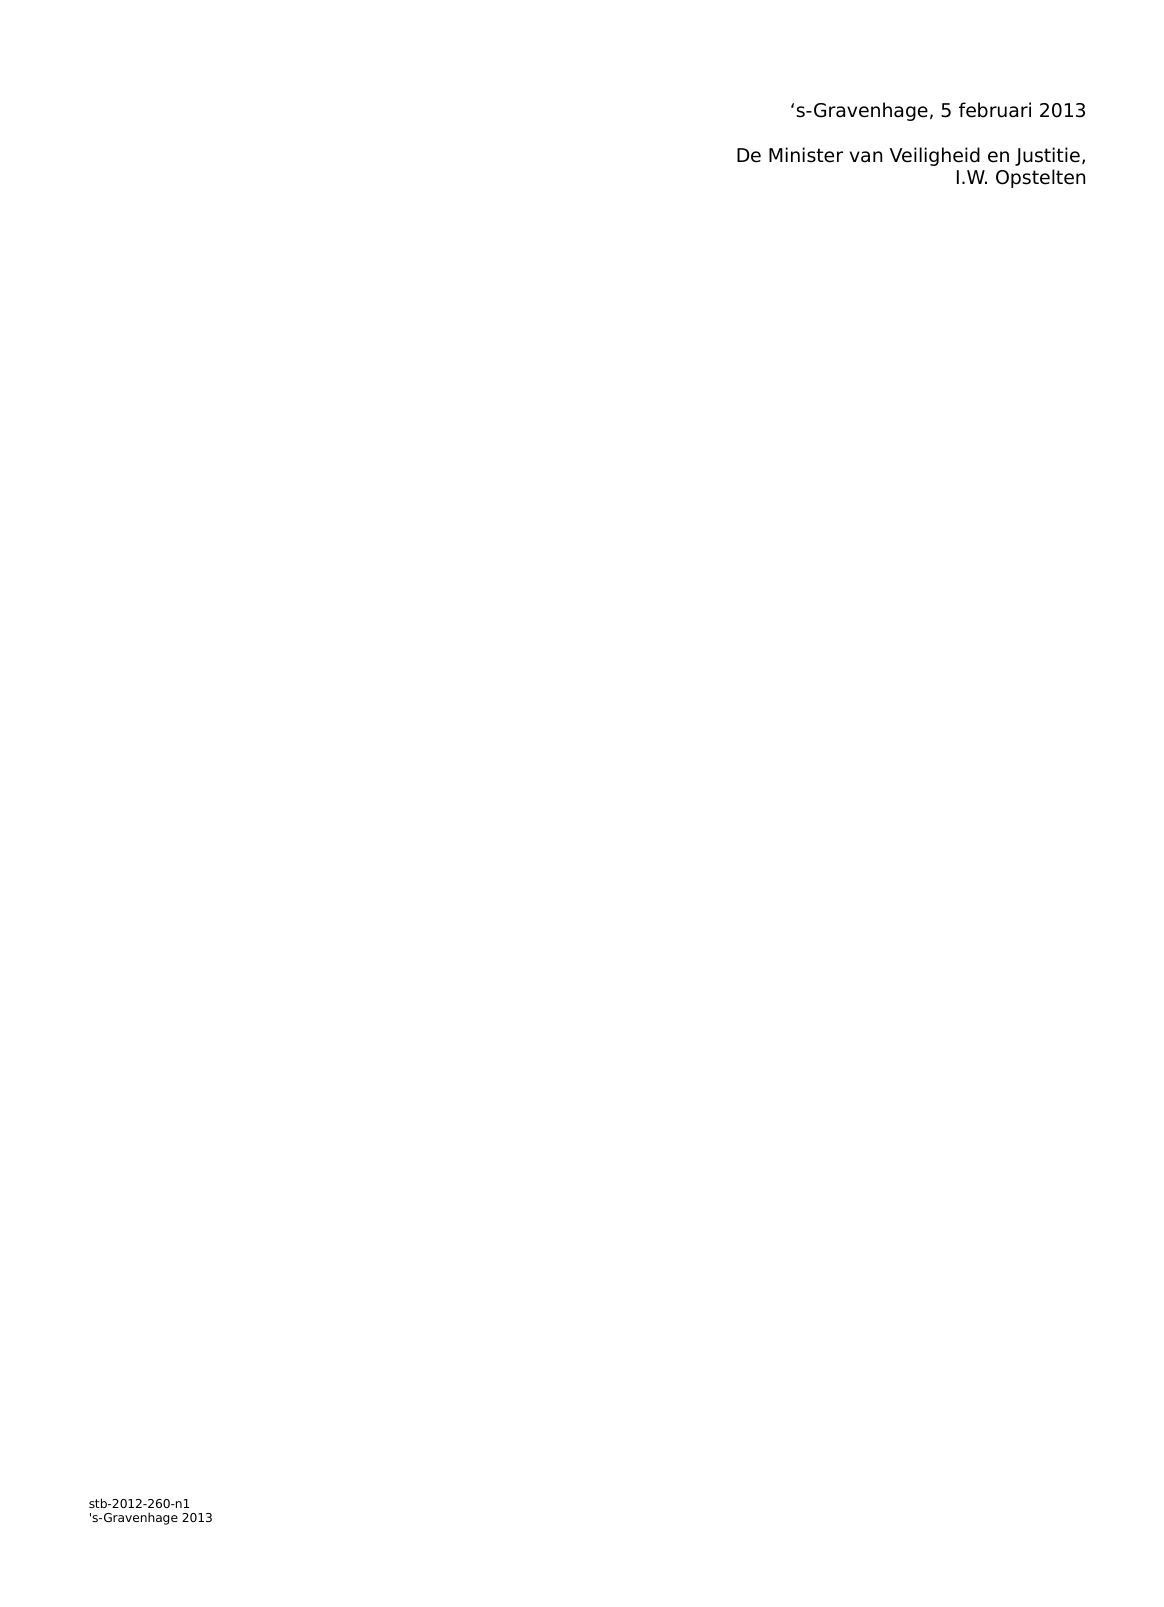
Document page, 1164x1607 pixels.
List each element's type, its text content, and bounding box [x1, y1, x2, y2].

text ‘s-Gravenhage, 5 februari 2013 [422, 100, 1087, 122]
text stb-2012-260-n1 [88, 1497, 323, 1511]
text 's-Gravenhage 2013 [88, 1511, 323, 1525]
text De Minister van Veiligheid en Justitie, I.W. Opstelten [422, 144, 1087, 188]
